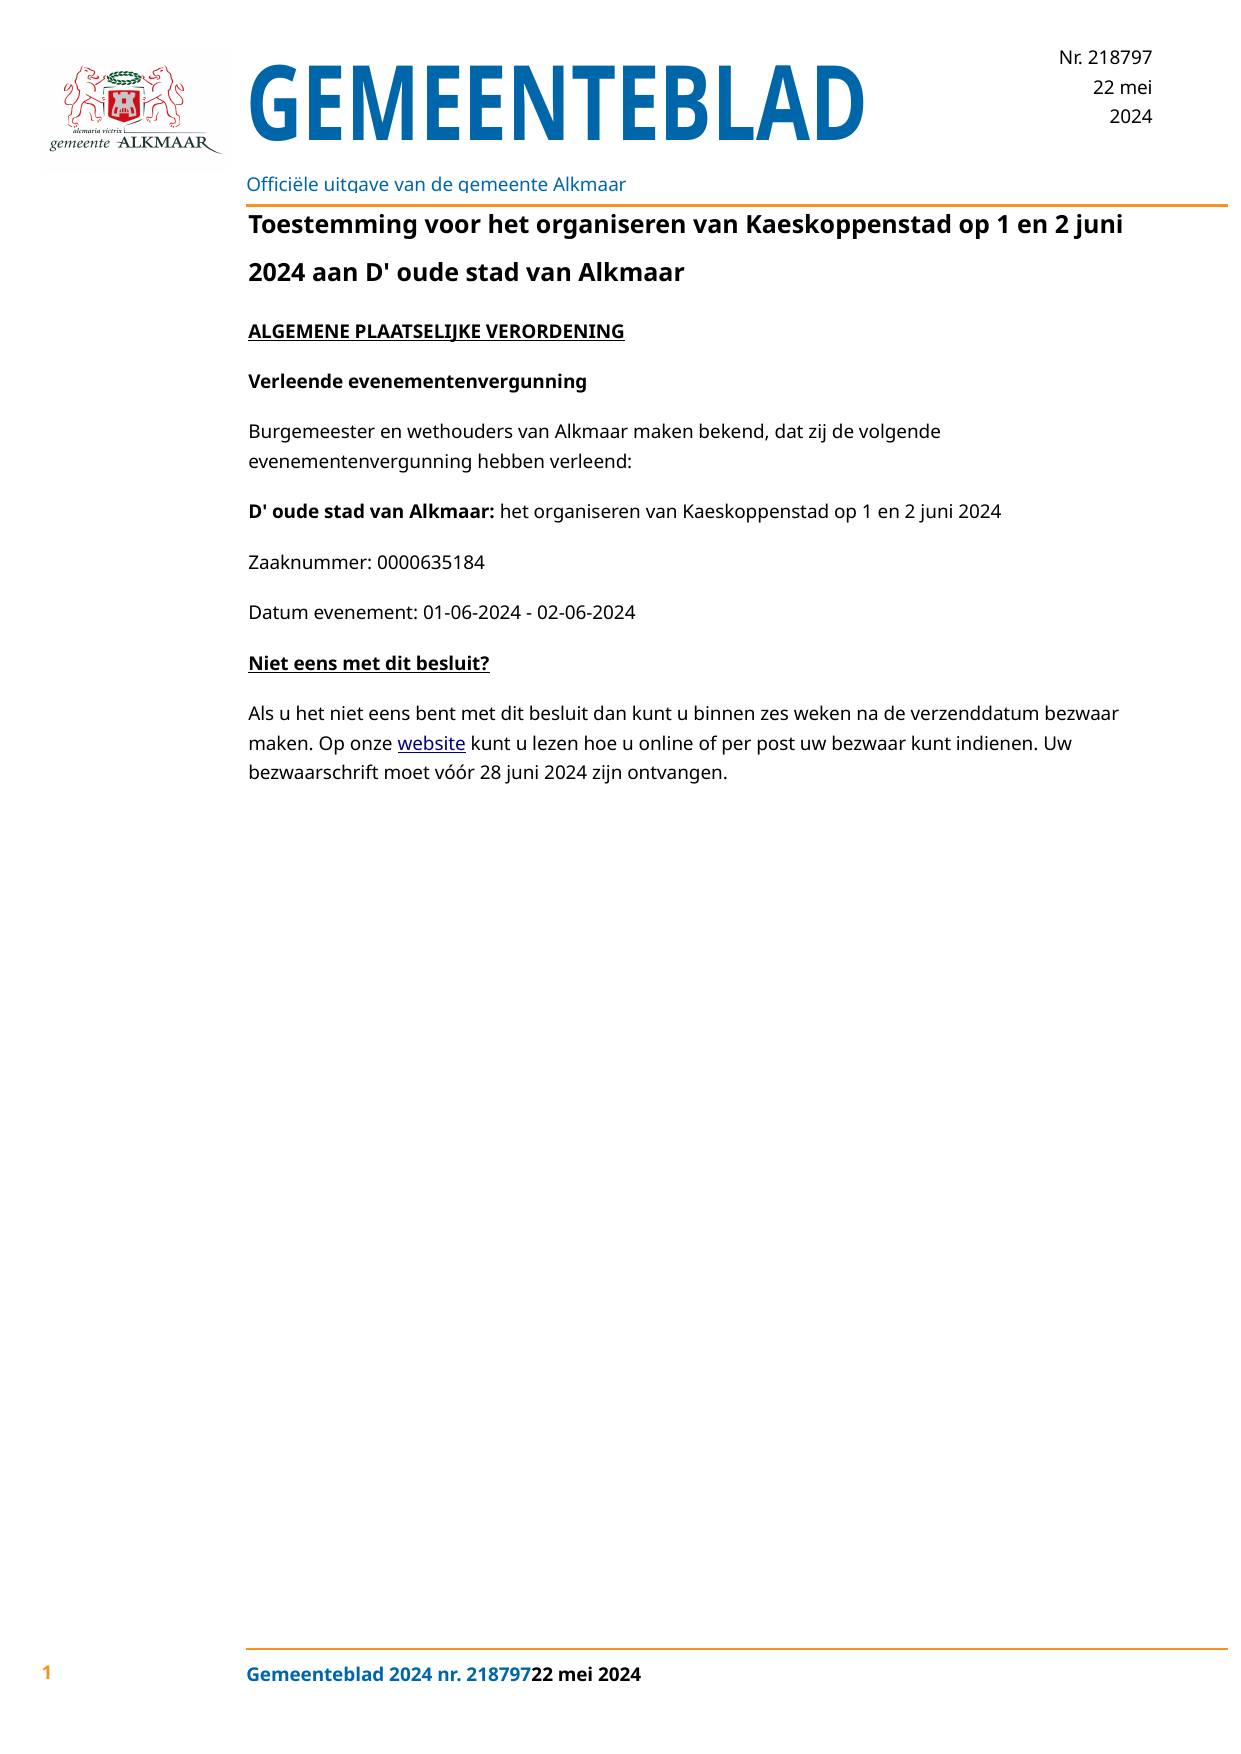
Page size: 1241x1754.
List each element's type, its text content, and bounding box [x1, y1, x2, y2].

text Verleende evenementenvergunning [248, 368, 1152, 394]
text Toestemming voor het organiseren van Kaeskoppenstad op 1 en 2 juni 2024 aan D' oude stad van Alkmaar [248, 207, 1152, 288]
text Burgemeester en wethouders van Alkmaar maken bekend, dat zij de volgende evenementenvergunning hebben verleend: [248, 419, 1152, 474]
text Datum evenement: 01-06-2024 - 02-06-2024 [248, 599, 1152, 625]
text ALGEMENE PLAATSELIJKE VERORDENING [248, 318, 1152, 344]
text Als u het niet eens bent met dit besluit dan kunt u binnen zes weken na de verzenddatum bezwaar maken. Op onze website kunt u lezen hoe u online of per post uw bezwaar kunt indienen. Uw bezwaarschrift moet vóór 28 juni 2024 zijn ontvangen. [248, 700, 1152, 785]
picture [41, 47, 231, 172]
text Zaaknummer: 0000635184 [248, 549, 1152, 575]
text Niet eens met dit besluit? [248, 650, 1152, 676]
text D' oude stad van Alkmaar: het organiseren van Kaeskoppenstad op 1 en 2 juni 2024 [248, 499, 1152, 524]
